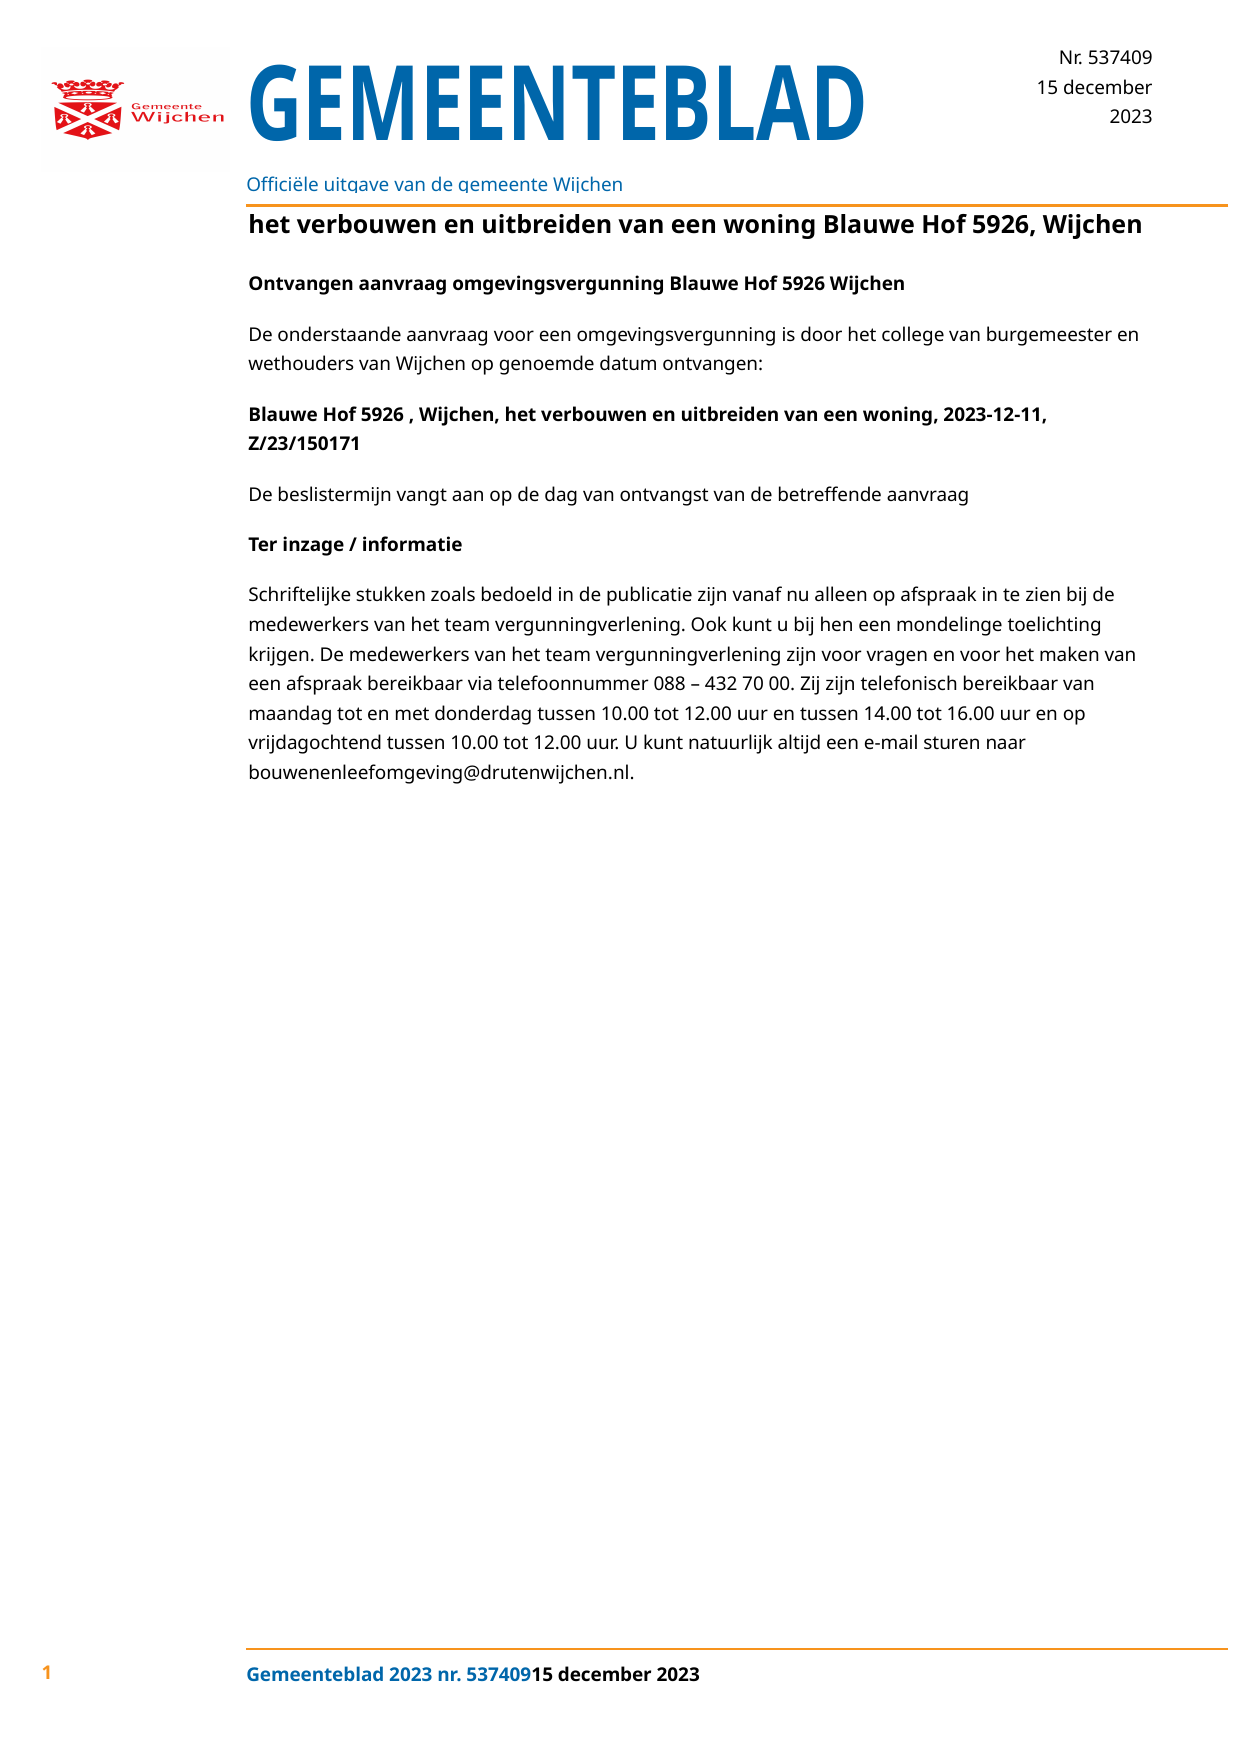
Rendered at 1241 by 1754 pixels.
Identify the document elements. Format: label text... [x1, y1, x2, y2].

text Ontvangen aanvraag omgevingsvergunning Blauwe Hof 5926 Wijchen [248, 270, 1152, 296]
text Blauwe Hof 5926 , Wijchen, het verbouwen en uitbreiden van een woning, 2023-12-11, Z/23/150171 [248, 401, 1152, 456]
text het verbouwen en uitbreiden van een woning Blauwe Hof 5926, Wijchen [248, 207, 1152, 241]
text Schriftelijke stukken zoals bedoeld in de publicatie zijn vanaf nu alleen op afspraak in te zien bij de medewerkers van het team vergunningverlening. Ook kunt u bij hen een mondelinge toelichting krijgen. De medewerkers van het team vergunningverlening zijn voor vragen en voor het maken van een afspraak bereikbaar via telefoonnummer 088 – 432 70 00. Zij zijn telefonisch bereikbaar van maandag tot en met donderdag tussen 10.00 tot 12.00 uur en tussen 14.00 tot 16.00 uur en op vrijdagochtend tussen 10.00 tot 12.00 uur. U kunt natuurlijk altijd een e-mail sturen naar bouwenenleefomgeving@drutenwijchen.nl. [248, 582, 1152, 785]
text De onderstaande aanvraag voor een omgevingsvergunning is door het college van burgemeester en wethouders van Wijchen op genoemde datum ontvangen: [248, 321, 1152, 376]
picture [41, 47, 231, 172]
text Ter inzage / informatie [248, 531, 1152, 557]
text De beslistermijn vangt aan op de dag van ontvangst van de betreffende aanvraag [248, 481, 1152, 506]
